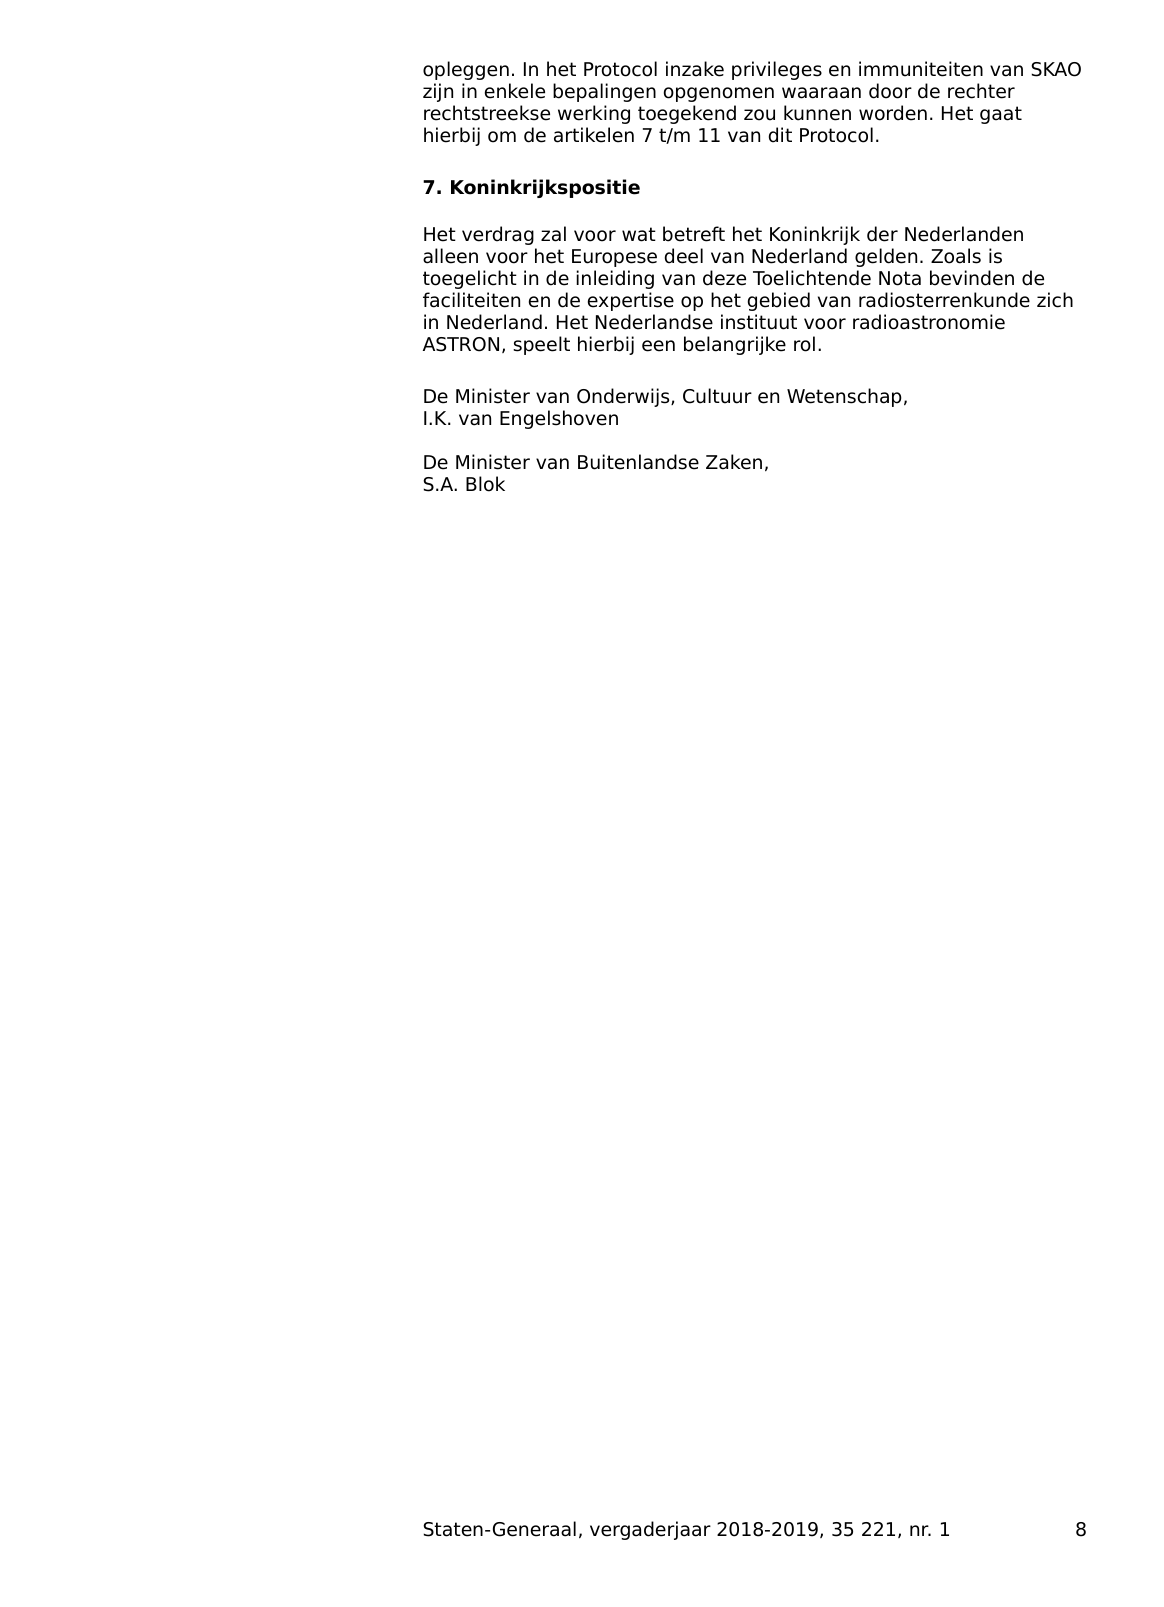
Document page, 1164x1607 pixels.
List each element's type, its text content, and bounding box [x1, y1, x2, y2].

text Het verdrag zal voor wat betreft het Koninkrijk der Nederlanden alleen voor het Europese deel van Nederland gelden. Zoals is toegelicht in de inleiding van deze Toelichtende Nota bevinden de faciliteiten en de expertise op het gebied van radiosterrenkunde zich in Nederland. Het Nederlandse instituut voor radioastronomie ASTRON, speelt hierbij een belangrijke rol. [422, 224, 1087, 356]
text De Minister van Onderwijs, Cultuur en Wetenschap, I.K. van Engelshoven [422, 386, 1087, 430]
text De Minister van Buitenlandse Zaken, S.A. Blok [422, 452, 1087, 496]
subtitle 7. Koninkrijkspositie [422, 177, 1087, 199]
text opleggen. In het Protocol inzake privileges en immuniteiten van SKAO zijn in enkele bepalingen opgenomen waaraan door de rechter rechtstreekse werking toegekend zou kunnen worden. Het gaat hierbij om de artikelen 7 t/m 11 van dit Protocol. [422, 59, 1087, 147]
